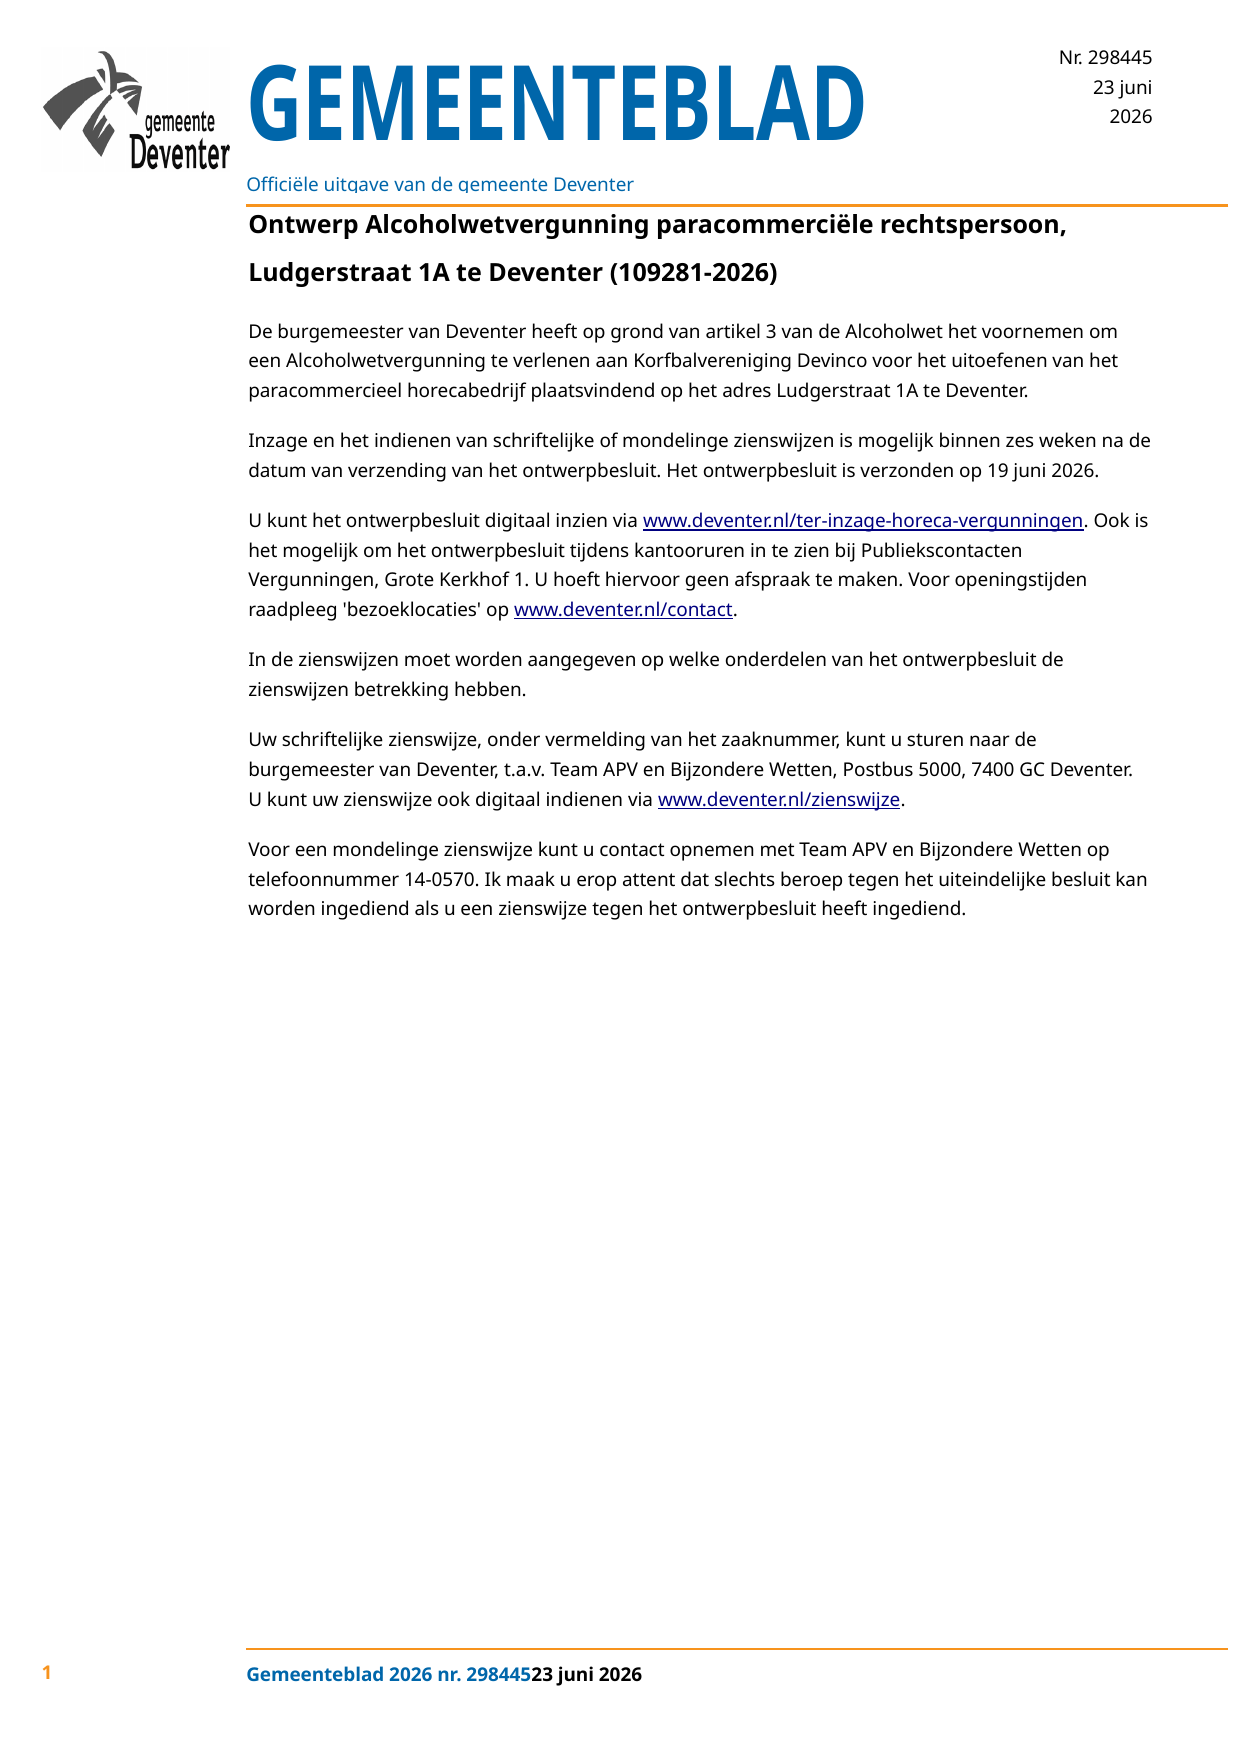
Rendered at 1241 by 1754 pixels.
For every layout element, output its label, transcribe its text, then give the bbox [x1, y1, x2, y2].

picture [41, 47, 231, 172]
text Ontwerp Alcoholwetvergunning paracommerciële rechtspersoon, Ludgerstraat 1A te Deventer (109281-2026) [248, 207, 1152, 288]
text De burgemeester van Deventer heeft op grond van artikel 3 van de Alcoholwet het voornemen om een Alcoholwetvergunning te verlenen aan Korfbalvereniging Devinco voor het uitoefenen van het paracommercieel horecabedrijf plaatsvindend op het adres Ludgerstraat 1A te Deventer. [248, 318, 1152, 403]
text Uw schriftelijke zienswijze, onder vermelding van het zaaknummer, kunt u sturen naar de burgemeester van Deventer, t.a.v. Team APV en Bijzondere Wetten, Postbus 5000, 7400 GC Deventer. U kunt uw zienswijze ook digitaal indienen via www.deventer.nl/zienswijze. [248, 727, 1152, 812]
text Inzage en het indienen van schriftelijke of mondelinge zienswijzen is mogelijk binnen zes weken na de datum van verzending van het ontwerpbesluit. Het ontwerpbesluit is verzonden op 19 juni 2026. [248, 427, 1152, 483]
text Voor een mondelinge zienswijze kunt u contact opnemen met Team APV en Bijzondere Wetten op telefoonnummer 14-0570. Ik maak u erop attent dat slechts beroep tegen het uiteindelijke besluit kan worden ingediend als u een zienswijze tegen het ontwerpbesluit heeft ingediend. [248, 836, 1152, 921]
text U kunt het ontwerpbesluit digitaal inzien via www.deventer.nl/ter-inzage-horeca-vergunningen. Ook is het mogelijk om het ontwerpbesluit tijdens kantooruren in te zien bij Publiekscontacten Vergunningen, Grote Kerkhof 1. U hoeft hiervoor geen afspraak te maken. Voor openingstijden raadpleeg 'bezoeklocaties' op www.deventer.nl/contact. [248, 507, 1152, 622]
text In de zienswijzen moet worden aangegeven op welke onderdelen van het ontwerpbesluit de zienswijzen betrekking hebben. [248, 647, 1152, 702]
